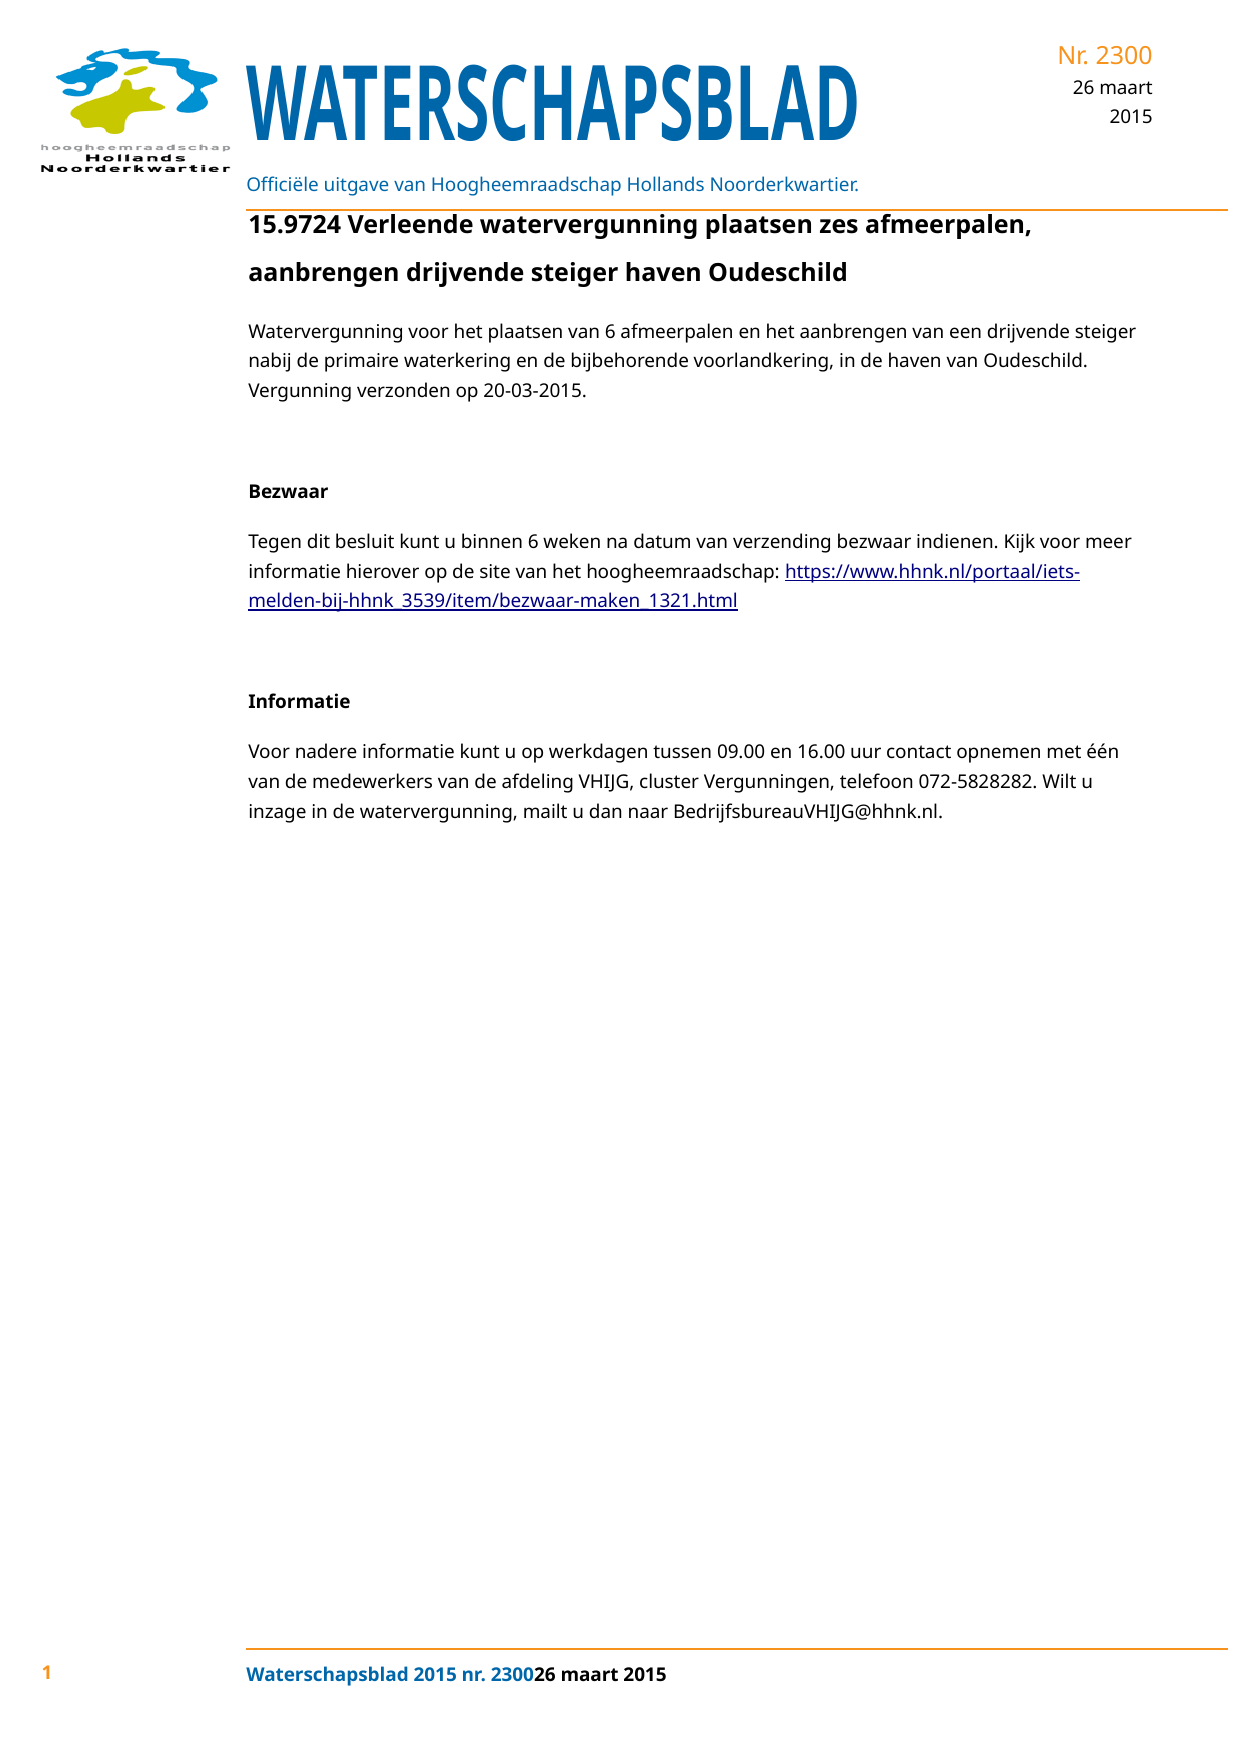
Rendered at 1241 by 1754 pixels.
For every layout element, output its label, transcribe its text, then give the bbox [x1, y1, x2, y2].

text Bezwaar [248, 478, 1152, 504]
text Watervergunning voor het plaatsen van 6 afmeerpalen en het aanbrengen van een drijvende steiger nabij de primaire waterkering en de bijbehorende voorlandkering, in de haven van Oudeschild. Vergunning verzonden op 20-03-2015. [248, 318, 1152, 403]
text Informatie [248, 688, 1152, 714]
text Voor nadere informatie kunt u op werkdagen tussen 09.00 en 16.00 uur contact opnemen met één van de medewerkers van de afdeling VHIJG, cluster Vergunningen, telefoon 072-5828282. Wilt u inzage in de watervergunning, mailt u dan naar BedrijfsbureauVHIJG@hhnk.nl. [248, 739, 1152, 824]
text 15.9724 Verleende watervergunning plaatsen zes afmeerpalen, aanbrengen drijvende steiger haven Oudeschild [248, 211, 1152, 288]
text Tegen dit besluit kunt u binnen 6 weken na datum van verzending bezwaar indienen. Kijk voor meer informatie hierover op de site van het hoogheemraadschap: https://www.hhnk.nl/portaal/iets-melden-bij-hhnk_3539/item/bezwaar-maken_1321.html [248, 528, 1152, 613]
picture [41, 47, 231, 172]
